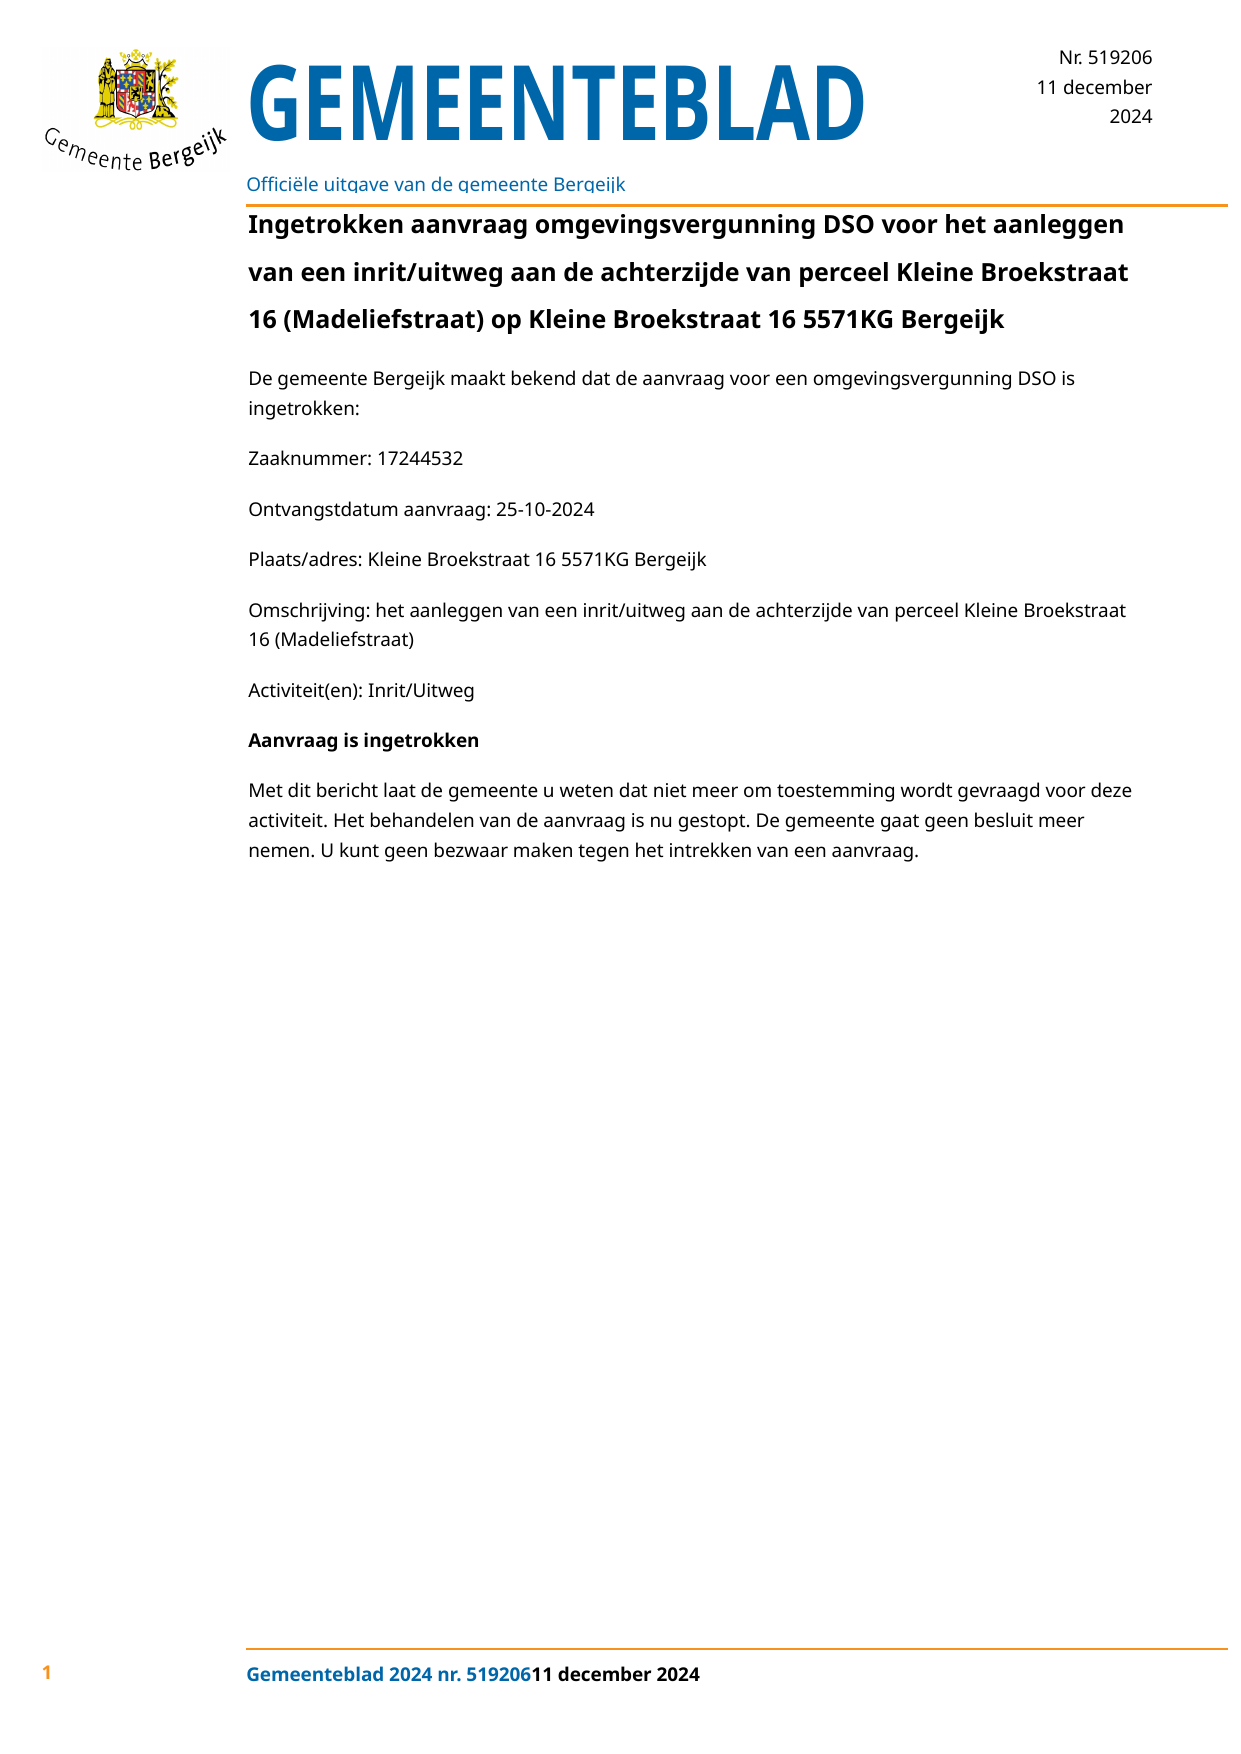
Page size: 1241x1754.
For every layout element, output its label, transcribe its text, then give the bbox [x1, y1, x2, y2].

text Aanvraag is ingetrokken [248, 727, 1152, 753]
text Ingetrokken aanvraag omgevingsvergunning DSO voor het aanleggen van een inrit/uitweg aan de achterzijde van perceel Kleine Broekstraat 16 (Madeliefstraat) op Kleine Broekstraat 16 5571KG Bergeijk [248, 207, 1152, 336]
text Zaaknummer: 17244532 [248, 446, 1152, 471]
text Plaats/adres: Kleine Broekstraat 16 5571KG Bergeijk [248, 546, 1152, 572]
text Omschrijving: het aanleggen van een inrit/uitweg aan de achterzijde van perceel Kleine Broekstraat 16 (Madeliefstraat) [248, 597, 1152, 652]
text Met dit bericht laat de gemeente u weten dat niet meer om toestemming wordt gevraagd voor deze activiteit. Het behandelen van de aanvraag is nu gestopt. De gemeente gaat geen besluit meer nemen. U kunt geen bezwaar maken tegen het intrekken van een aanvraag. [248, 778, 1152, 862]
text De gemeente Bergeijk maakt bekend dat de aanvraag voor een omgevingsvergunning DSO is ingetrokken: [248, 366, 1152, 421]
text Activiteit(en): Inrit/Uitweg [248, 677, 1152, 702]
text Ontvangstdatum aanvraag: 25-10-2024 [248, 496, 1152, 522]
picture [41, 47, 231, 172]
